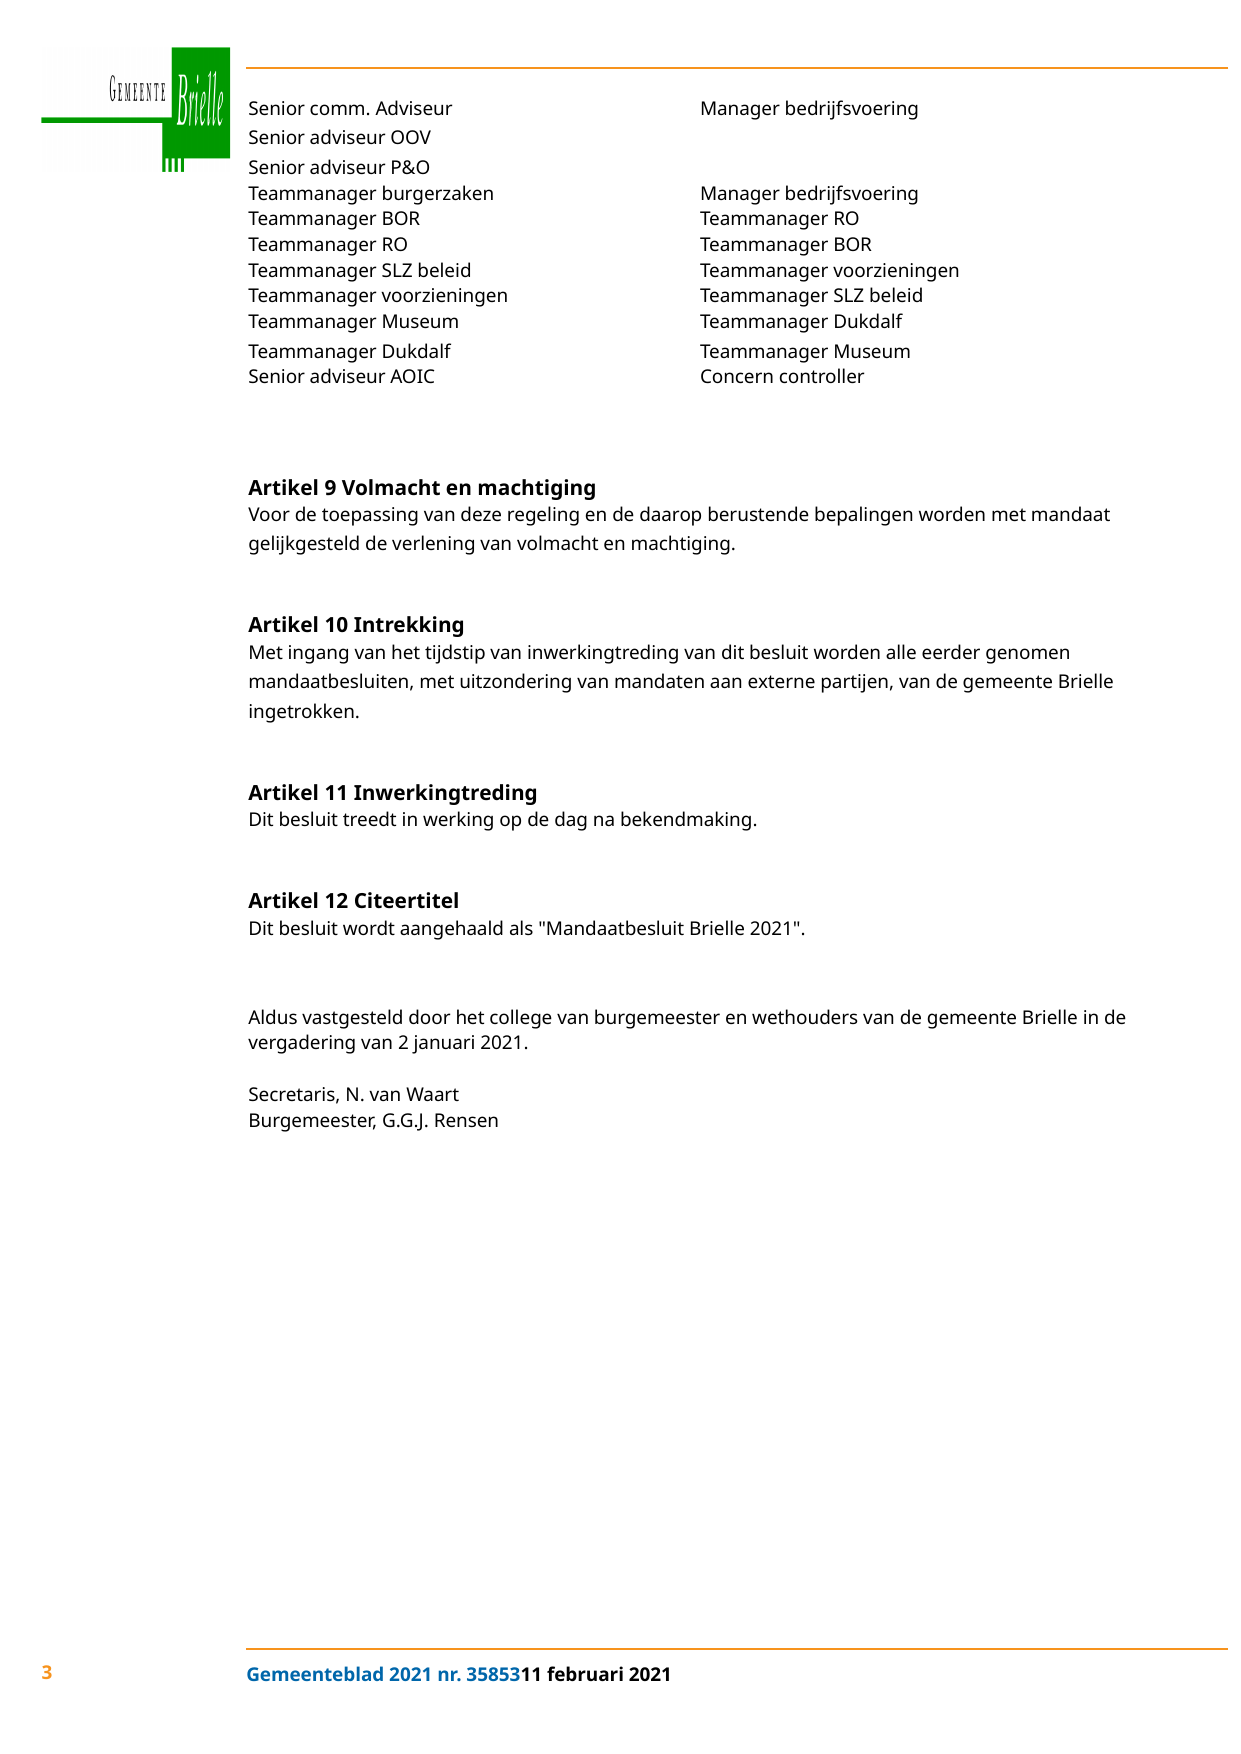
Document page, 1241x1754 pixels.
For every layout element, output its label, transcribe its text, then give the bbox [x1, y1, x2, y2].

text Artikel 12 Citeertitel [248, 887, 1152, 915]
text Secretaris, N. van Waart [248, 1081, 1152, 1107]
table_cell Teammanager RO [700, 205, 1152, 231]
table_cell Teammanager Dukdalf Teammanager Museum [700, 308, 1152, 364]
table_cell Teammanager BOR [248, 205, 700, 231]
table_cell Senior comm. Adviseur Senior adviseur OOV Senior adviseur P&O [248, 95, 700, 180]
text Burgemeester, G.G.J. Rensen [248, 1107, 1152, 1132]
text Artikel 9 Volmacht en machtiging [248, 473, 1152, 501]
text Met ingang van het tijdstip van inwerkingtreding van dit besluit worden alle eerder genomen mandaatbesluiten, met uitzondering van mandaten aan externe partijen, van de gemeente Brielle ingetrokken. [248, 639, 1152, 724]
table_cell Teammanager SLZ beleid [700, 283, 1152, 308]
table_cell Teammanager burgerzaken [248, 180, 700, 205]
table_cell Senior adviseur AOIC [248, 364, 700, 389]
text Dit besluit treedt in werking op de dag na bekendmaking. [248, 807, 1152, 832]
table_cell Teammanager Museum Teammanager Dukdalf [248, 308, 700, 364]
table_cell Teammanager BOR [700, 231, 1152, 257]
table_cell Teammanager RO [248, 231, 700, 257]
text Voor de toepassing van deze regeling en de daarop berustende bepalingen worden met mandaat gelijkgesteld de verlening van volmacht en machtiging. [248, 501, 1152, 556]
table_cell Teammanager SLZ beleid [248, 257, 700, 283]
table_cell Teammanager voorzieningen [248, 283, 700, 308]
text Aldus vastgesteld door het college van burgemeester en wethouders van de gemeente Brielle in de vergadering van 2 januari 2021. [248, 1004, 1152, 1055]
text Artikel 10 Intrekking [248, 611, 1152, 639]
text Dit besluit wordt aangehaald als "Mandaatbesluit Brielle 2021". [248, 915, 1152, 941]
table_cell Teammanager voorzieningen [700, 257, 1152, 283]
table_cell Manager bedrijfsvoering [700, 95, 1152, 180]
table_cell Concern controller [700, 364, 1152, 389]
picture [41, 47, 231, 172]
text Artikel 11 Inwerkingtreding [248, 778, 1152, 807]
table_cell Manager bedrijfsvoering [700, 180, 1152, 205]
